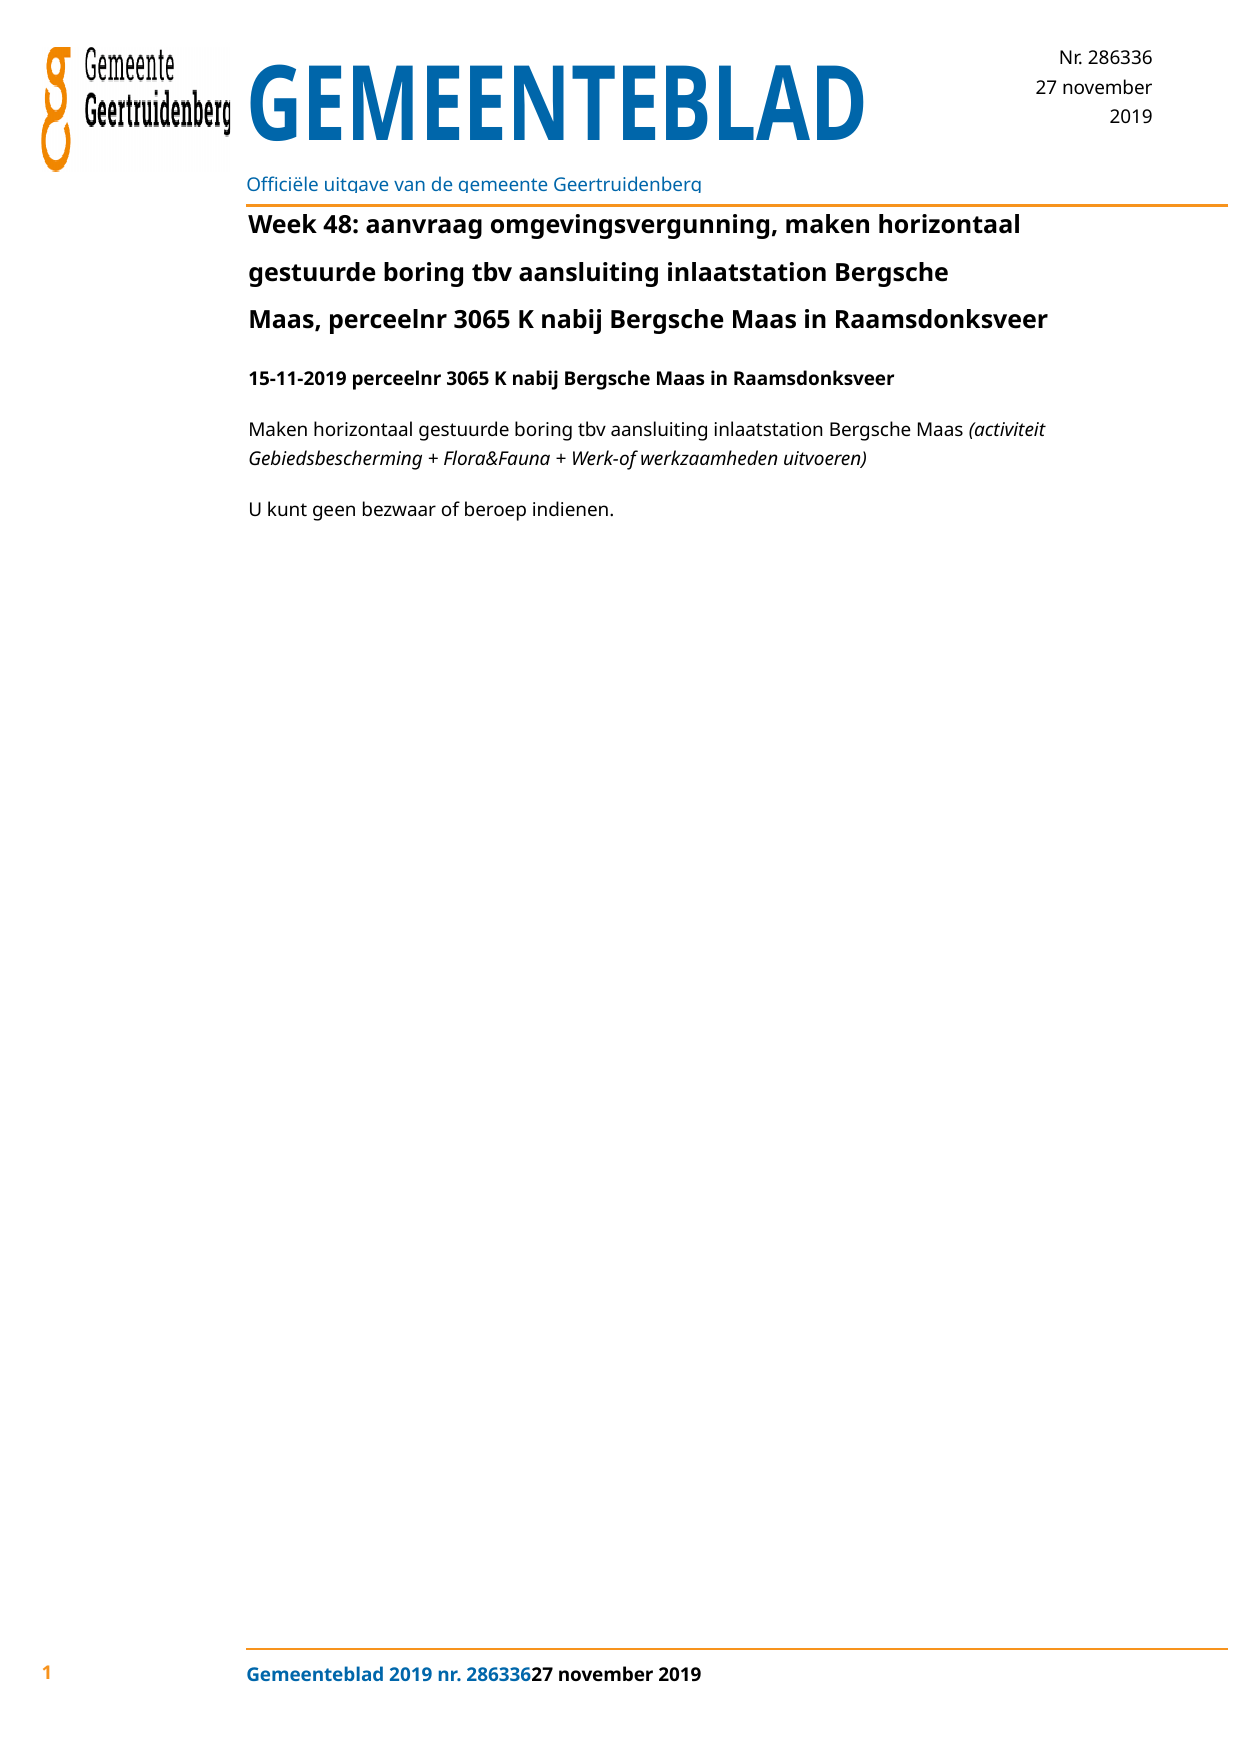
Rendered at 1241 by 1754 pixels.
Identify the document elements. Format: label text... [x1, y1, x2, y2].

text U kunt geen bezwaar of beroep indienen. [248, 496, 1152, 522]
text 15-11-2019 perceelnr 3065 K nabij Bergsche Maas in Raamsdonksveer [248, 366, 1152, 391]
picture [41, 47, 231, 172]
text Week 48: aanvraag omgevingsvergunning, maken horizontaal gestuurde boring tbv aansluiting inlaatstation Bergsche Maas, perceelnr 3065 K nabij Bergsche Maas in Raamsdonksveer [248, 207, 1152, 336]
text Maken horizontaal gestuurde boring tbv aansluiting inlaatstation Bergsche Maas (activiteit Gebiedsbescherming + Flora&Fauna + Werk-of werkzaamheden uitvoeren) [248, 416, 1152, 471]
